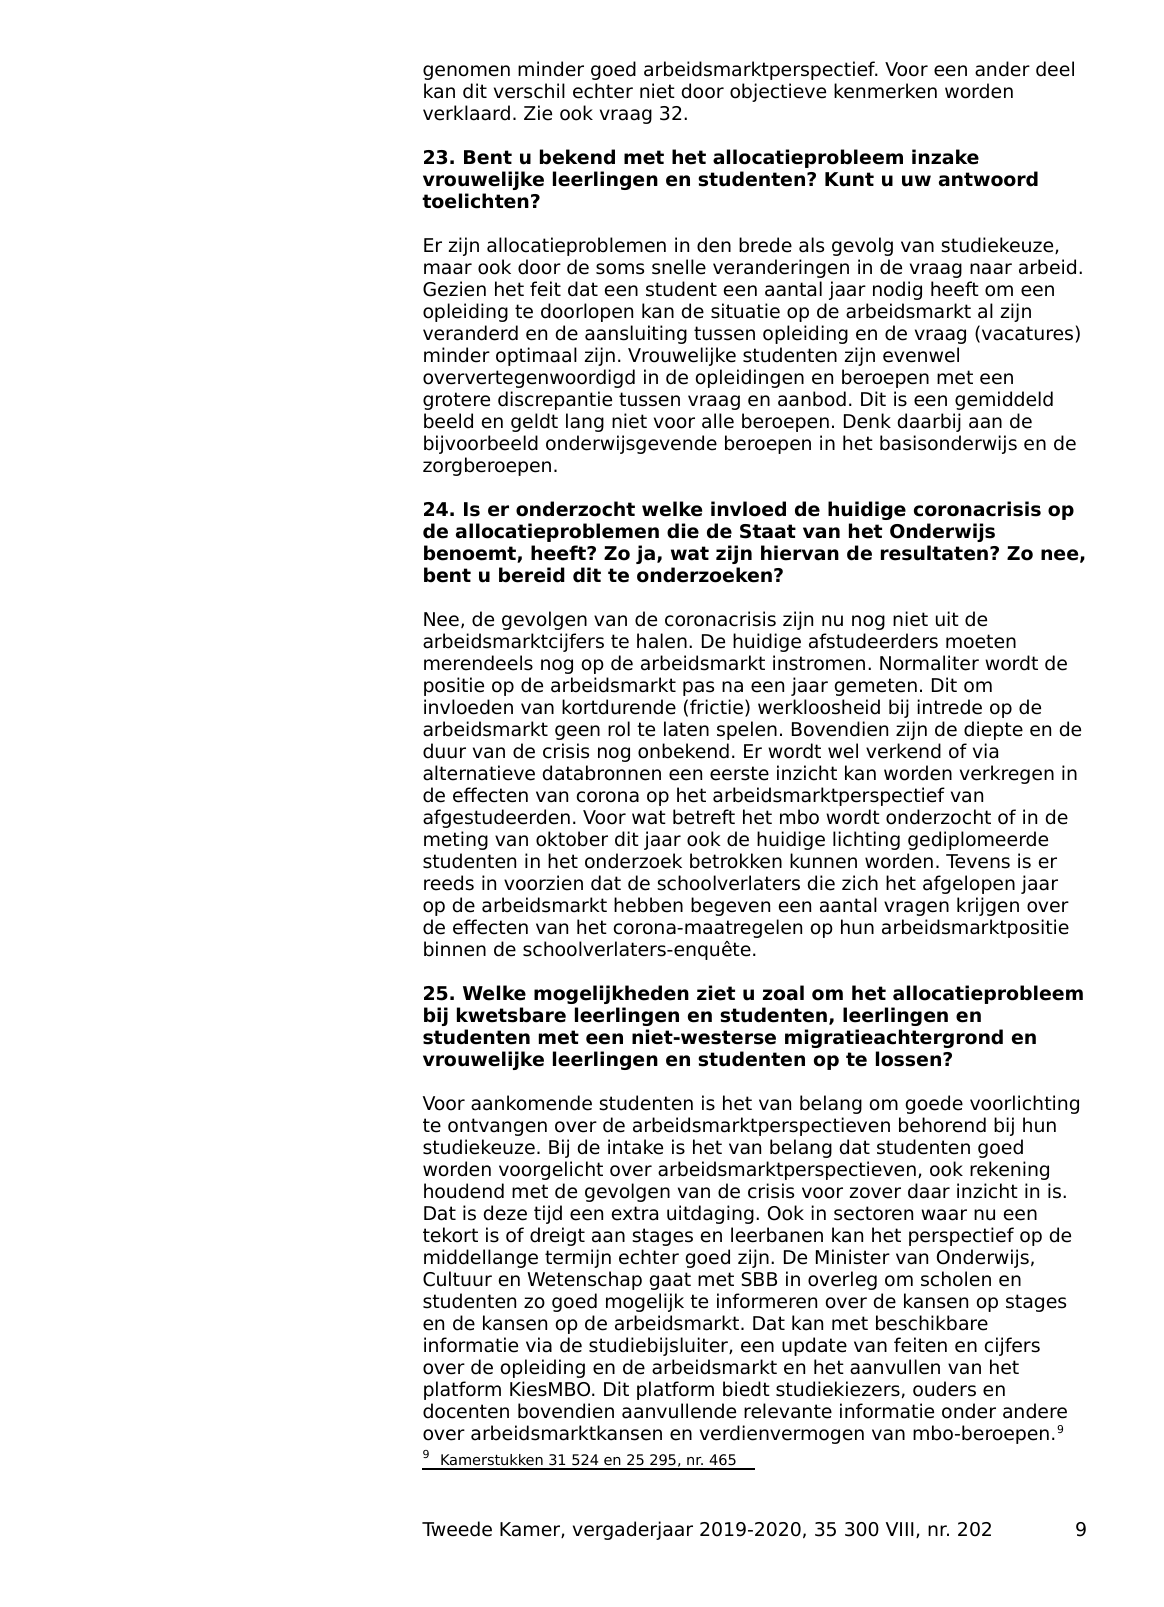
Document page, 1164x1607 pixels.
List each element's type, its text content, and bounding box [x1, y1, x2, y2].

text 23. Bent u bekend met het allocatieprobleem inzake vrouwelijke leerlingen en studenten? Kunt u uw antwoord toelichten? [422, 147, 1087, 213]
text 24. Is er onderzocht welke invloed de huidige coronacrisis op de allocatieproblemen die de Staat van het Onderwijs benoemt, heeft? Zo ja, wat zijn hiervan de resultaten? Zo nee, bent u bereid dit te onderzoeken? [422, 499, 1087, 587]
text Voor aankomende studenten is het van belang om goede voorlichting te ontvangen over de arbeidsmarktperspectieven behorend bij hun studiekeuze. Bij de intake is het van belang dat studenten goed worden voorgelicht over arbeidsmarktperspectieven, ook rekening houdend met de gevolgen van de crisis voor zover daar inzicht in is. Dat is deze tijd een extra uitdaging. Ook in sectoren waar nu een tekort is of dreigt aan stages en leerbanen kan het perspectief op de middellange termijn echter goed zijn. De Minister van Onderwijs, Cultuur en Wetenschap gaat met SBB in overleg om scholen en studenten zo goed mogelijk te informeren over de kansen op stages en de kansen op de arbeidsmarkt. Dat kan met beschikbare informatie via de studiebijsluiter, een update van feiten en cijfers over de opleiding en de arbeidsmarkt en het aanvullen van het platform KiesMBO. Dit platform biedt studiekiezers, ouders en docenten bovendien aanvullende relevante informatie onder andere over arbeidsmarktkansen en verdienvermogen van mbo-beroepen. [422, 1093, 1087, 1445]
text Kamerstukken 31 524 en 25 295, nr. 465 [422, 1448, 1087, 1470]
text genomen minder goed arbeidsmarktperspectief. Voor een ander deel kan dit verschil echter niet door objectieve kenmerken worden verklaard. Zie ook vraag 32. [422, 59, 1087, 125]
text Er zijn allocatieproblemen in den brede als gevolg van studiekeuze, maar ook door de soms snelle veranderingen in de vraag naar arbeid. Gezien het feit dat een student een aantal jaar nodig heeft om een opleiding te doorlopen kan de situatie op de arbeidsmarkt al zijn veranderd en de aansluiting tussen opleiding en de vraag (vacatures) minder optimaal zijn. Vrouwelijke studenten zijn evenwel oververtegenwoordigd in de opleidingen en beroepen met een grotere discrepantie tussen vraag en aanbod. Dit is een gemiddeld beeld en geldt lang niet voor alle beroepen. Denk daarbij aan de bijvoorbeeld onderwijsgevende beroepen in het basisonderwijs en de zorgberoepen. [422, 235, 1087, 477]
text 25. Welke mogelijkheden ziet u zoal om het allocatieprobleem bij kwetsbare leerlingen en studenten, leerlingen en studenten met een niet-westerse migratieachtergrond en vrouwelijke leerlingen en studenten op te lossen? [422, 983, 1087, 1071]
text Nee, de gevolgen van de coronacrisis zijn nu nog niet uit de arbeidsmarktcijfers te halen. De huidige afstudeerders moeten merendeels nog op de arbeidsmarkt instromen. Normaliter wordt de positie op de arbeidsmarkt pas na een jaar gemeten. Dit om invloeden van kortdurende (frictie) werkloosheid bij intrede op de arbeidsmarkt geen rol te laten spelen. Bovendien zijn de diepte en de duur van de crisis nog onbekend. Er wordt wel verkend of via alternatieve databronnen een eerste inzicht kan worden verkregen in de effecten van corona op het arbeidsmarktperspectief van afgestudeerden. Voor wat betreft het mbo wordt onderzocht of in de meting van oktober dit jaar ook de huidige lichting gediplomeerde studenten in het onderzoek betrokken kunnen worden. Tevens is er reeds in voorzien dat de schoolverlaters die zich het afgelopen jaar op de arbeidsmarkt hebben begeven een aantal vragen krijgen over de effecten van het corona-maatregelen op hun arbeidsmarktpositie binnen de schoolverlaters-enquête. [422, 609, 1087, 961]
